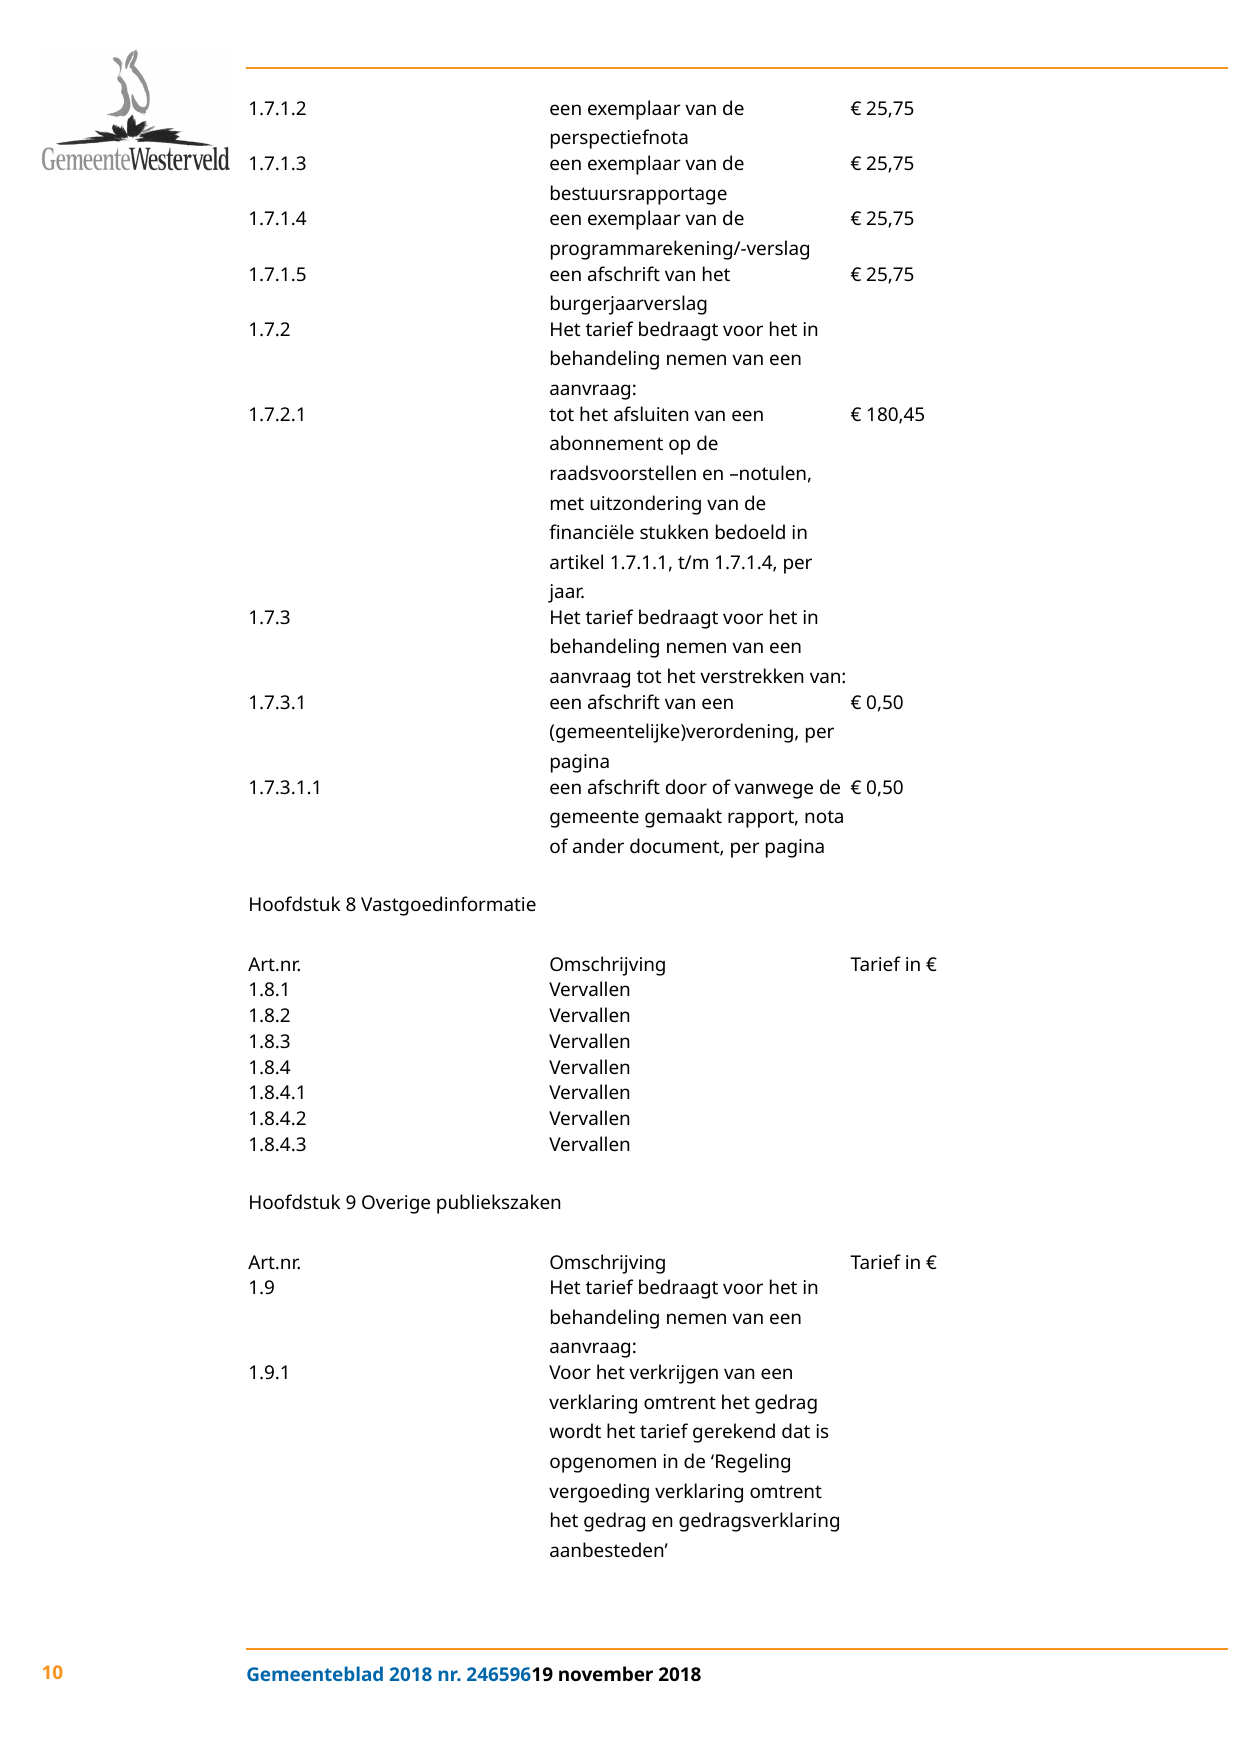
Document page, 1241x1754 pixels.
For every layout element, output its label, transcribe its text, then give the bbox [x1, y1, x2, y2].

table_cell € 25,75 [850, 95, 1152, 150]
table_cell 1.9 [248, 1275, 549, 1359]
picture [41, 47, 231, 172]
table_cell 1.7.1.2 [248, 95, 549, 150]
table_cell 1.7.3.1 [248, 689, 549, 774]
table_cell 1.9.1 [248, 1360, 549, 1563]
text Hoofdstuk 9 Overige publiekszaken [248, 1189, 1152, 1215]
table_cell 1.7.1.3 [248, 150, 549, 205]
table_header Omschrijving [549, 951, 850, 977]
table_cell Het tarief bedraagt voor het in behandeling nemen van een aanvraag tot het verstrekken van: [549, 604, 850, 689]
table_cell 1.7.3.1.1 [248, 774, 549, 859]
table_cell Voor het verkrijgen van een verklaring omtrent het gedrag wordt het tarief gerekend dat is opgenomen in de ‘Regeling vergoeding verklaring omtrent het gedrag en gedragsverklaring aanbesteden’ [549, 1360, 850, 1563]
table_cell Vervallen [549, 1054, 850, 1079]
table_cell een afschrift door of vanwege de gemeente gemaakt rapport, nota of ander document, per pagina [549, 774, 850, 859]
table_cell Vervallen [549, 1028, 850, 1054]
table_cell [850, 316, 1152, 401]
table_cell 1.7.1.4 [248, 205, 549, 261]
table_cell een afschrift van het burgerjaarverslag [549, 261, 850, 316]
text Hoofdstuk 8 Vastgoedinformatie [248, 892, 1152, 917]
table_cell Vervallen [549, 1080, 850, 1105]
table_cell Vervallen [549, 1105, 850, 1131]
table_cell [850, 1028, 1152, 1054]
table_cell 1.8.3 [248, 1028, 549, 1054]
table_cell [850, 1360, 1152, 1563]
table_cell € 25,75 [850, 261, 1152, 316]
table_cell [850, 1003, 1152, 1028]
table_cell [850, 1105, 1152, 1131]
table_cell 1.7.2 [248, 316, 549, 401]
table_cell 1.7.2.1 [248, 401, 549, 604]
table_cell [850, 604, 1152, 689]
table_cell 1.8.4 [248, 1054, 549, 1079]
table_cell Vervallen [549, 1003, 850, 1028]
table_cell € 0,50 [850, 774, 1152, 859]
table_cell € 25,75 [850, 150, 1152, 205]
table_cell 1.7.3 [248, 604, 549, 689]
table_cell [850, 1080, 1152, 1105]
table_cell Het tarief bedraagt voor het in behandeling nemen van een aanvraag: [549, 316, 850, 401]
table_cell [850, 1131, 1152, 1157]
table_cell een exemplaar van de perspectiefnota [549, 95, 850, 150]
table_cell Het tarief bedraagt voor het in behandeling nemen van een aanvraag: [549, 1275, 850, 1359]
table_cell 1.8.4.1 [248, 1080, 549, 1105]
table_cell [850, 1054, 1152, 1079]
table_cell [850, 977, 1152, 1002]
table_cell 1.8.4.3 [248, 1131, 549, 1157]
table_cell tot het afsluiten van een abonnement op de raadsvoorstellen en –notulen, met uitzondering van de financiële stukken bedoeld in artikel 1.7.1.1, t/m 1.7.1.4, per jaar. [549, 401, 850, 604]
table_header Art.nr. [248, 951, 549, 977]
table_cell 1.8.4.2 [248, 1105, 549, 1131]
table_header Tarief in € [850, 951, 1152, 977]
table_cell Vervallen [549, 977, 850, 1002]
table_header Tarief in € [850, 1249, 1152, 1274]
table_header Omschrijving [549, 1249, 850, 1274]
table_cell 1.8.1 [248, 977, 549, 1002]
table_header Art.nr. [248, 1249, 549, 1274]
table_cell Vervallen [549, 1131, 850, 1157]
table_cell een afschrift van een (gemeentelijke)verordening, per pagina [549, 689, 850, 774]
table_cell een exemplaar van de programmarekening/-verslag [549, 205, 850, 261]
table_cell € 0,50 [850, 689, 1152, 774]
table_cell een exemplaar van de bestuursrapportage [549, 150, 850, 205]
table_cell [850, 1275, 1152, 1359]
table_cell 1.8.2 [248, 1003, 549, 1028]
table_cell € 25,75 [850, 205, 1152, 261]
table_cell 1.7.1.5 [248, 261, 549, 316]
table_cell € 180,45 [850, 401, 1152, 604]
